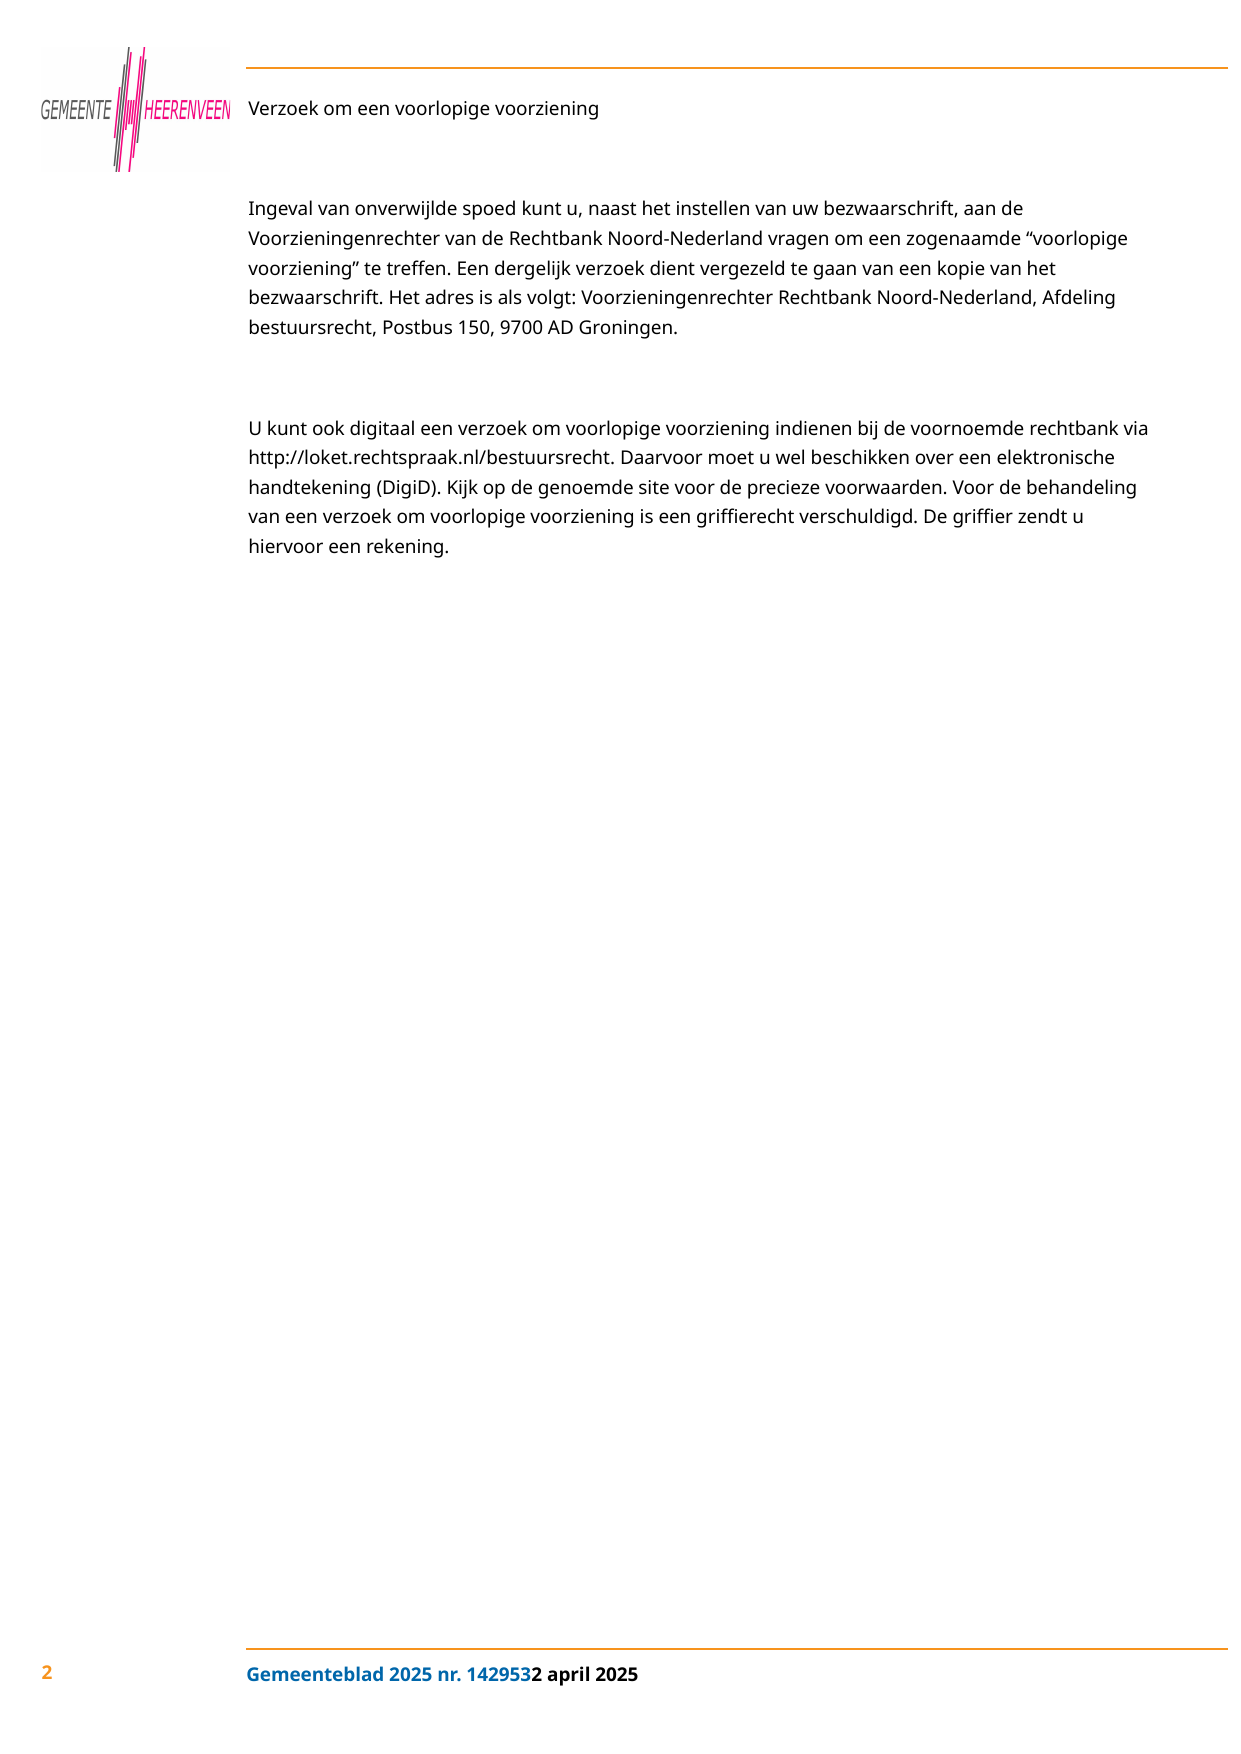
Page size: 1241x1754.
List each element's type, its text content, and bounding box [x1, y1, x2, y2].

text Ingeval van onverwijlde spoed kunt u, naast het instellen van uw bezwaarschrift, aan de Voorzieningenrechter van de Rechtbank Noord-Nederland vragen om een zogenaamde “voorlopige voorziening” te treffen. Een dergelijk verzoek dient vergezeld te gaan van een kopie van het bezwaarschrift. Het adres is als volgt: Voorzieningenrechter Rechtbank Noord-Nederland, Afdeling bestuursrecht, Postbus 150, 9700 AD Groningen. [248, 196, 1152, 340]
text Verzoek om een voorlopige voorziening [248, 95, 1152, 121]
text U kunt ook digitaal een verzoek om voorlopige voorziening indienen bij de voornoemde rechtbank via http://loket.rechtspraak.nl/bestuursrecht. Daarvoor moet u wel beschikken over een elektronische handtekening (DigiD). Kijk op de genoemde site voor de precieze voorwaarden. Voor de behandeling van een verzoek om voorlopige voorziening is een griffierecht verschuldigd. De griffier zendt u hiervoor een rekening. [248, 415, 1152, 559]
picture [41, 47, 231, 172]
